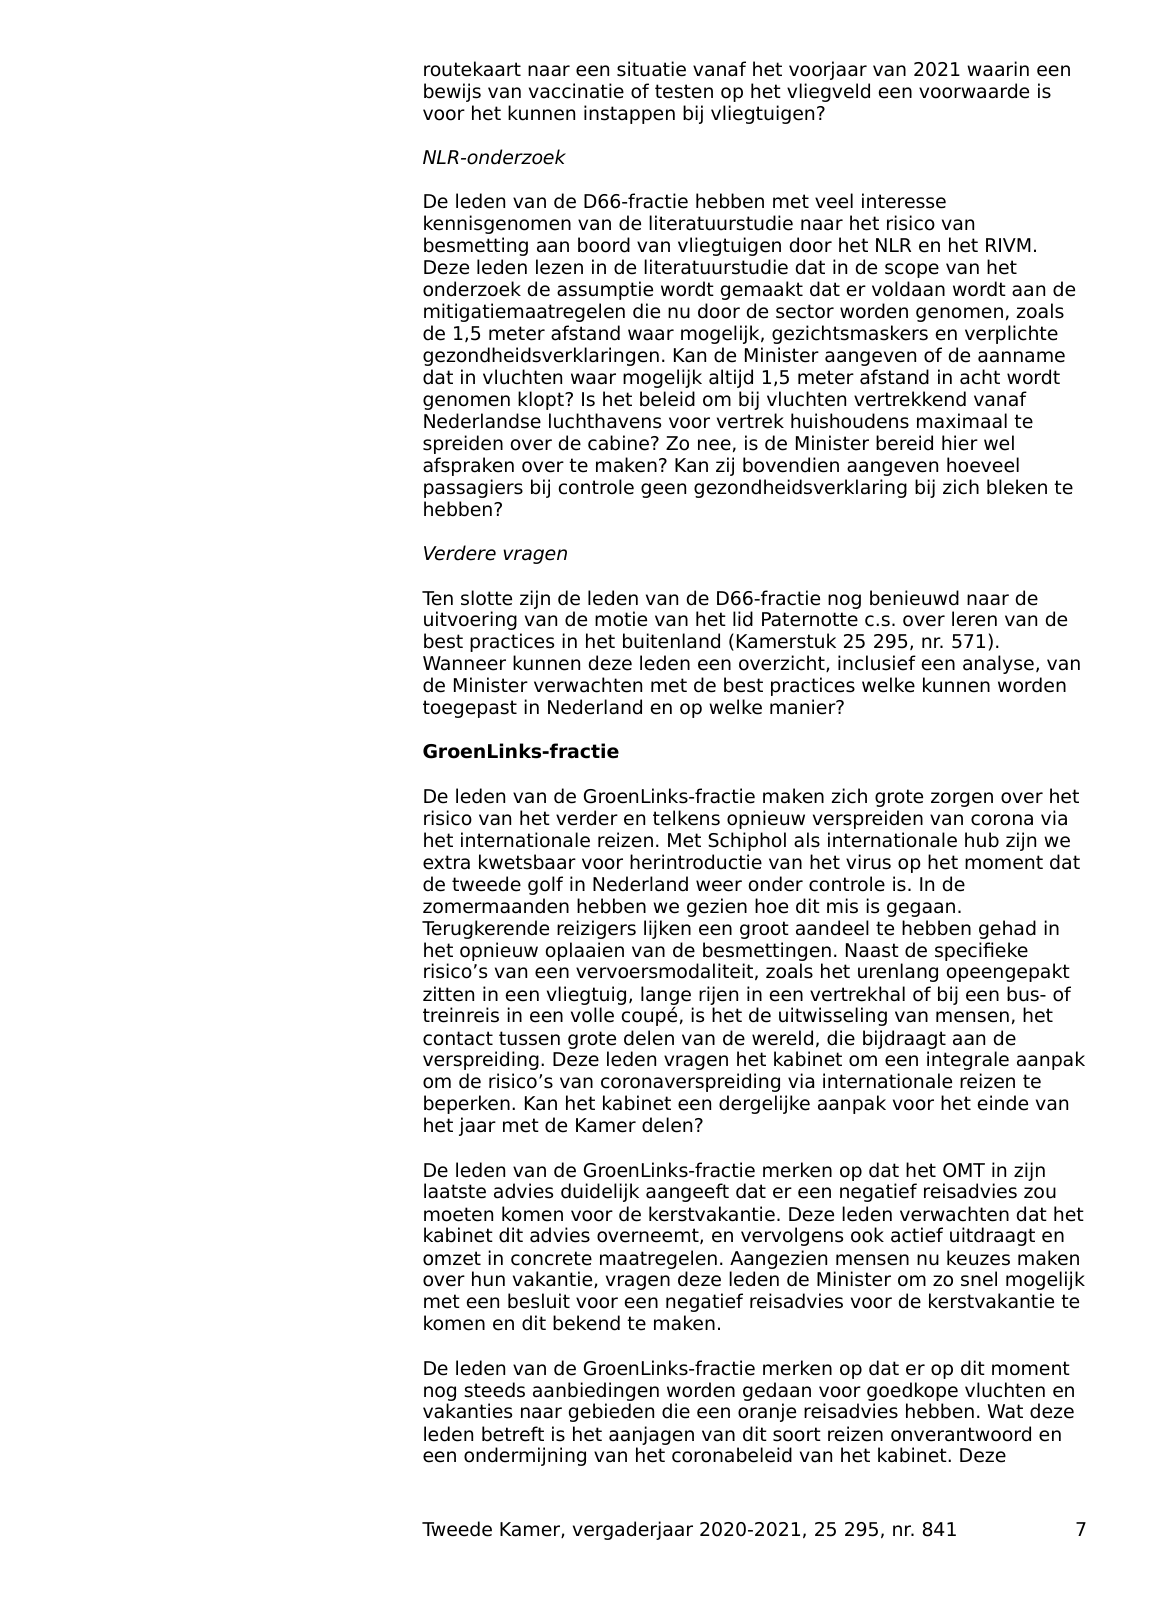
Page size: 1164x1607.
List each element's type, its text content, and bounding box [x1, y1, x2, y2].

text De leden van de GroenLinks-fractie merken op dat er op dit moment nog steeds aanbiedingen worden gedaan voor goedkope vluchten en vakanties naar gebieden die een oranje reisadvies hebben. Wat deze leden betreft is het aanjagen van dit soort reizen onverantwoord en een ondermijning van het coronabeleid van het kabinet. Deze [422, 1357, 1087, 1467]
text De leden van de D66-fractie hebben met veel interesse kennisgenomen van de literatuurstudie naar het risico van besmetting aan boord van vliegtuigen door het NLR en het RIVM. Deze leden lezen in de literatuurstudie dat in de scope van het onderzoek de assumptie wordt gemaakt dat er voldaan wordt aan de mitigatiemaatregelen die nu door de sector worden genomen, zoals de 1,5 meter afstand waar mogelijk, gezichtsmaskers en verplichte gezondheidsverklaringen. Kan de Minister aangeven of de aanname dat in vluchten waar mogelijk altijd 1,5 meter afstand in acht wordt genomen klopt? Is het beleid om bij vluchten vertrekkend vanaf Nederlandse luchthavens voor vertrek huishoudens maximaal te spreiden over de cabine? Zo nee, is de Minister bereid hier wel afspraken over te maken? Kan zij bovendien aangeven hoeveel passagiers bij controle geen gezondheidsverklaring bij zich bleken te hebben? [422, 191, 1087, 521]
subtitle GroenLinks-fractie [422, 741, 1087, 763]
text De leden van de GroenLinks-fractie merken op dat het OMT in zijn laatste advies duidelijk aangeeft dat er een negatief reisadvies zou moeten komen voor de kerstvakantie. Deze leden verwachten dat het kabinet dit advies overneemt, en vervolgens ook actief uitdraagt en omzet in concrete maatregelen. Aangezien mensen nu keuzes maken over hun vakantie, vragen deze leden de Minister om zo snel mogelijk met een besluit voor een negatief reisadvies voor de kerstvakantie te komen en dit bekend te maken. [422, 1159, 1087, 1335]
subtitle Verdere vragen [422, 543, 1087, 565]
text routekaart naar een situatie vanaf het voorjaar van 2021 waarin een bewijs van vaccinatie of testen op het vliegveld een voorwaarde is voor het kunnen instappen bij vliegtuigen? [422, 59, 1087, 125]
text Ten slotte zijn de leden van de D66-fractie nog benieuwd naar de uitvoering van de motie van het lid Paternotte c.s. over leren van de best practices in het buitenland (Kamerstuk 25 295, nr. 571). Wanneer kunnen deze leden een overzicht, inclusief een analyse, van de Minister verwachten met de best practices welke kunnen worden toegepast in Nederland en op welke manier? [422, 587, 1087, 719]
text De leden van de GroenLinks-fractie maken zich grote zorgen over het risico van het verder en telkens opnieuw verspreiden van corona via het internationale reizen. Met Schiphol als internationale hub zijn we extra kwetsbaar voor herintroductie van het virus op het moment dat de tweede golf in Nederland weer onder controle is. In de zomermaanden hebben we gezien hoe dit mis is gegaan. Terugkerende reizigers lijken een groot aandeel te hebben gehad in het opnieuw oplaaien van de besmettingen. Naast de specifieke risico’s van een vervoersmodaliteit, zoals het urenlang opeengepakt zitten in een vliegtuig, lange rijen in een vertrekhal of bij een bus- of treinreis in een volle coupé, is het de uitwisseling van mensen, het contact tussen grote delen van de wereld, die bijdraagt aan de verspreiding. Deze leden vragen het kabinet om een integrale aanpak om de risico’s van coronaverspreiding via internationale reizen te beperken. Kan het kabinet een dergelijke aanpak voor het einde van het jaar met de Kamer delen? [422, 786, 1087, 1137]
subtitle NLR-onderzoek [422, 147, 1087, 169]
